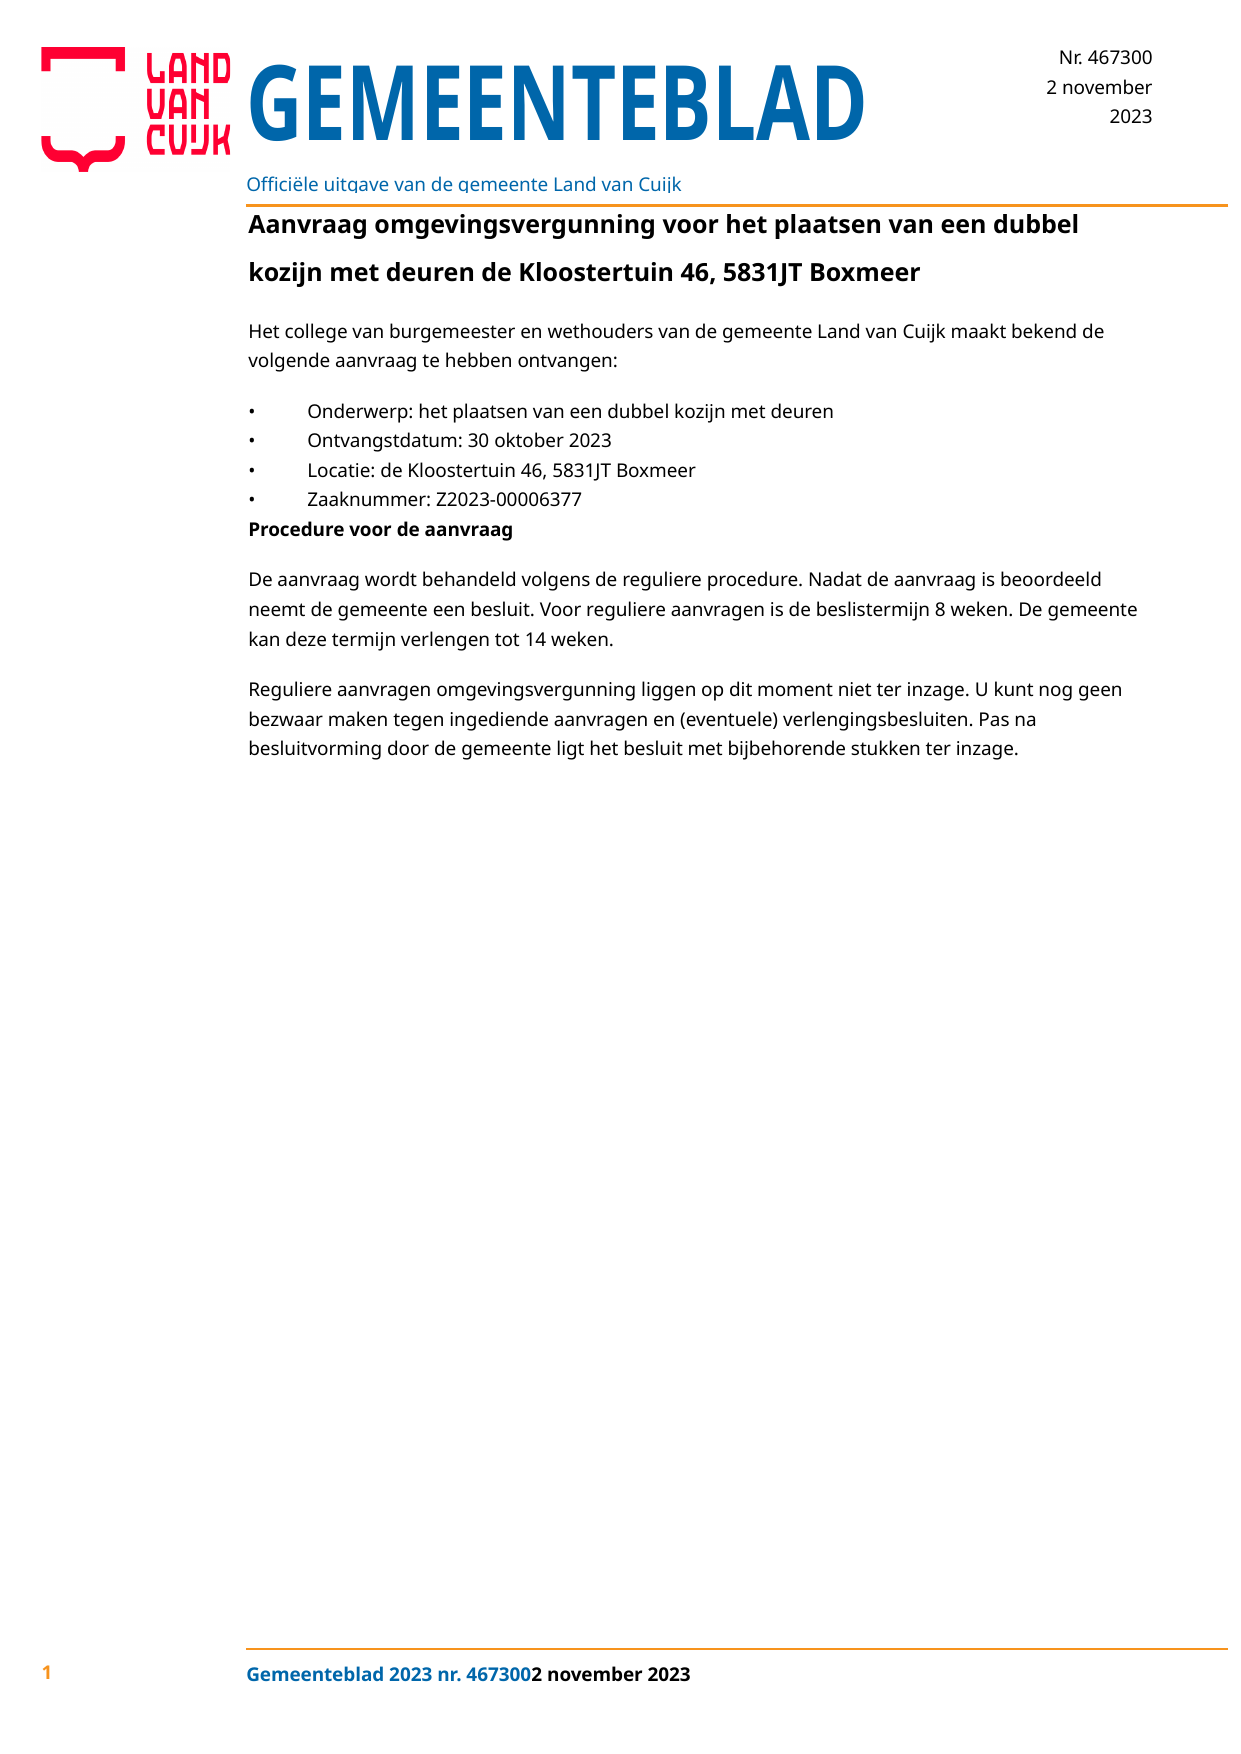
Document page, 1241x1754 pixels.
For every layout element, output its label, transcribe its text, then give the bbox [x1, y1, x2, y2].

list Onderwerp: het plaatsen van een dubbel kozijn met deuren [248, 398, 1152, 424]
text Het college van burgemeester en wethouders van de gemeente Land van Cuijk maakt bekend de volgende aanvraag te hebben ontvangen: [248, 318, 1152, 373]
text Aanvraag omgevingsvergunning voor het plaatsen van een dubbel kozijn met deuren de Kloostertuin 46, 5831JT Boxmeer [248, 207, 1152, 288]
text Reguliere aanvragen omgevingsvergunning liggen op dit moment niet ter inzage. U kunt nog geen bezwaar maken tegen ingediende aanvragen en (eventuele) verlengingsbesluiten. Pas na besluitvorming door de gemeente ligt het besluit met bijbehorende stukken ter inzage. [248, 676, 1152, 761]
list Locatie: de Kloostertuin 46, 5831JT Boxmeer [248, 457, 1152, 483]
list Zaaknummer: Z2023-00006377 [248, 487, 1152, 512]
picture [41, 47, 231, 172]
text Procedure voor de aanvraag [248, 516, 1152, 542]
list Ontvangstdatum: 30 oktober 2023 [248, 427, 1152, 453]
text De aanvraag wordt behandeld volgens de reguliere procedure. Nadat de aanvraag is beoordeeld neemt de gemeente een besluit. Voor reguliere aanvragen is de beslistermijn 8 weken. De gemeente kan deze termijn verlengen tot 14 weken. [248, 567, 1152, 652]
